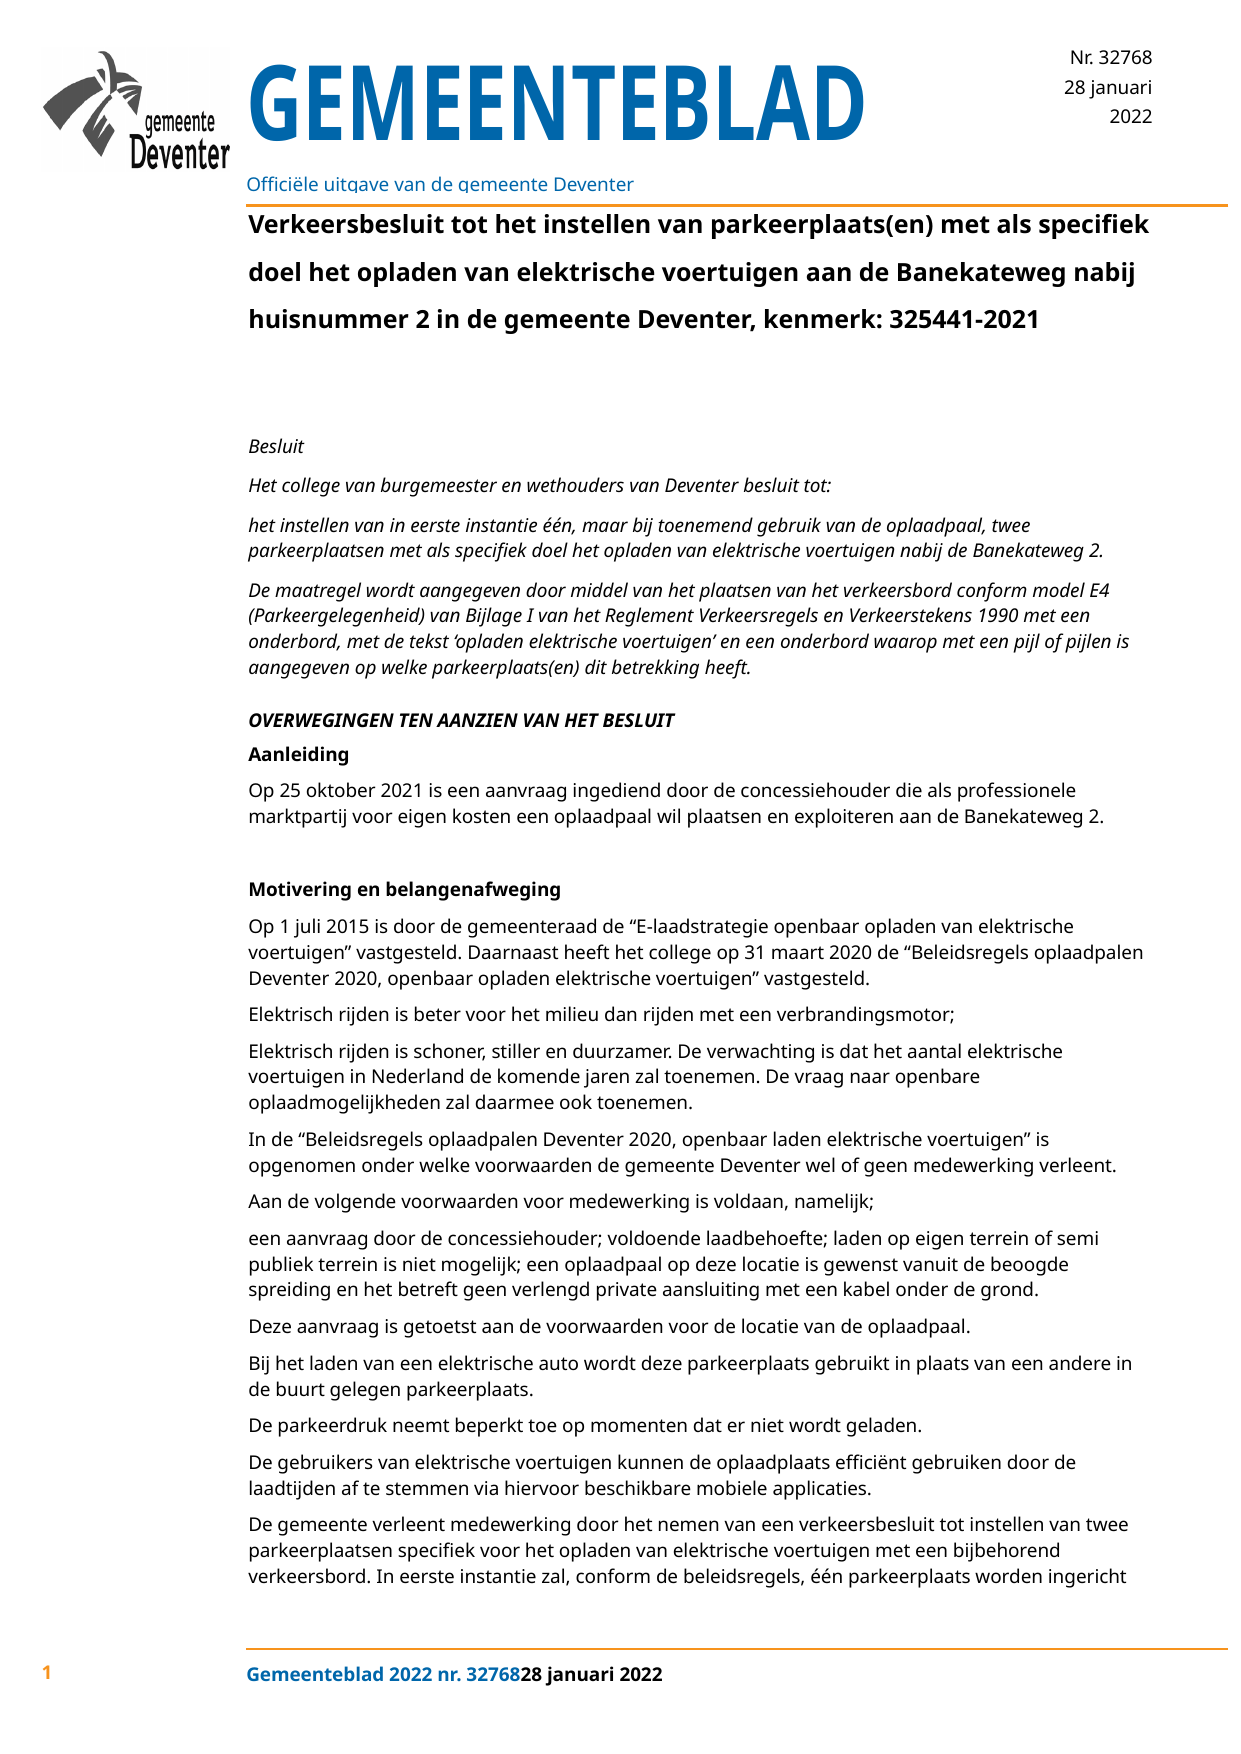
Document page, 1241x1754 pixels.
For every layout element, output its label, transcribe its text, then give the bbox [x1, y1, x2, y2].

text De maatregel wordt aangegeven door middel van het plaatsen van het verkeersbord conform model E4 (Parkeergelegenheid) van Bijlage I van het Reglement Verkeersregels en Verkeerstekens 1990 met een onderbord, met de tekst ‘opladen elektrische voertuigen’ en een onderbord waarop met een pijl of pijlen is aangegeven op welke parkeerplaats(en) dit betrekking heeft. [248, 577, 1152, 680]
text De gebruikers van elektrische voertuigen kunnen de oplaadplaats efficiënt gebruiken door de laadtijden af te stemmen via hiervoor beschikbare mobiele applicaties. [248, 1449, 1152, 1501]
text Aan de volgende voorwaarden voor medewerking is voldaan, namelijk; [248, 1188, 1152, 1214]
picture [41, 47, 231, 172]
text Bij het laden van een elektrische auto wordt deze parkeerplaats gebruikt in plaats van een andere in de buurt gelegen parkeerplaats. [248, 1350, 1152, 1401]
text Motivering en belangenafweging [248, 877, 1152, 902]
text Aanleiding [248, 741, 1152, 767]
text Op 1 juli 2015 is door de gemeenteraad de “E-laadstrategie openbaar opladen van elektrische voertuigen” vastgesteld. Daarnaast heeft het college op 31 maart 2020 de “Beleidsregels oplaadpalen Deventer 2020, openbaar opladen elektrische voertuigen” vastgesteld. [248, 913, 1152, 990]
text De parkeerdruk neemt beperkt toe op momenten dat er niet wordt geladen. [248, 1412, 1152, 1438]
text Elektrisch rijden is schoner, stiller en duurzamer. De verwachting is dat het aantal elektrische voertuigen in Nederland de komende jaren zal toenemen. De vraag naar openbare oplaadmogelijkheden zal daarmee ook toenemen. [248, 1038, 1152, 1115]
text Besluit [248, 433, 1152, 459]
text OVERWEGINGEN TEN AANZIEN VAN HET BESLUIT [248, 707, 1152, 732]
text Het college van burgemeester en wethouders van Deventer besluit tot: [248, 472, 1152, 498]
text het instellen van in eerste instantie één, maar bij toenemend gebruik van de oplaadpaal, twee parkeerplaatsen met als specifiek doel het opladen van elektrische voertuigen nabij de Banekateweg 2. [248, 512, 1152, 563]
text een aanvraag door de concessiehouder; voldoende laadbehoefte; laden op eigen terrein of semi publiek terrein is niet mogelijk; een oplaadpaal op deze locatie is gewenst vanuit de beoogde spreiding en het betreft geen verlengd private aansluiting met een kabel onder de grond. [248, 1225, 1152, 1302]
text Deze aanvraag is getoetst aan de voorwaarden voor de locatie van de oplaadpaal. [248, 1313, 1152, 1339]
text Elektrisch rijden is beter voor het milieu dan rijden met een verbrandingsmotor; [248, 1001, 1152, 1027]
text Op 25 oktober 2021 is een aanvraag ingediend door de concessiehouder die als professionele marktpartij voor eigen kosten een oplaadpaal wil plaatsen en exploiteren aan de Banekateweg 2. [248, 777, 1152, 829]
text Verkeersbesluit tot het instellen van parkeerplaats(en) met als specifiek doel het opladen van elektrische voertuigen aan de Banekateweg nabij huisnummer 2 in de gemeente Deventer, kenmerk: 325441-2021 [248, 207, 1152, 336]
text In de “Beleidsregels oplaadpalen Deventer 2020, openbaar laden elektrische voertuigen” is opgenomen onder welke voorwaarden de gemeente Deventer wel of geen medewerking verleent. [248, 1126, 1152, 1178]
text De gemeente verleent medewerking door het nemen van een verkeersbesluit tot instellen van twee parkeerplaatsen specifiek voor het opladen van elektrische voertuigen met een bijbehorend verkeersbord. In eerste instantie zal, conform de beleidsregels, één parkeerplaats worden ingericht [248, 1511, 1152, 1589]
